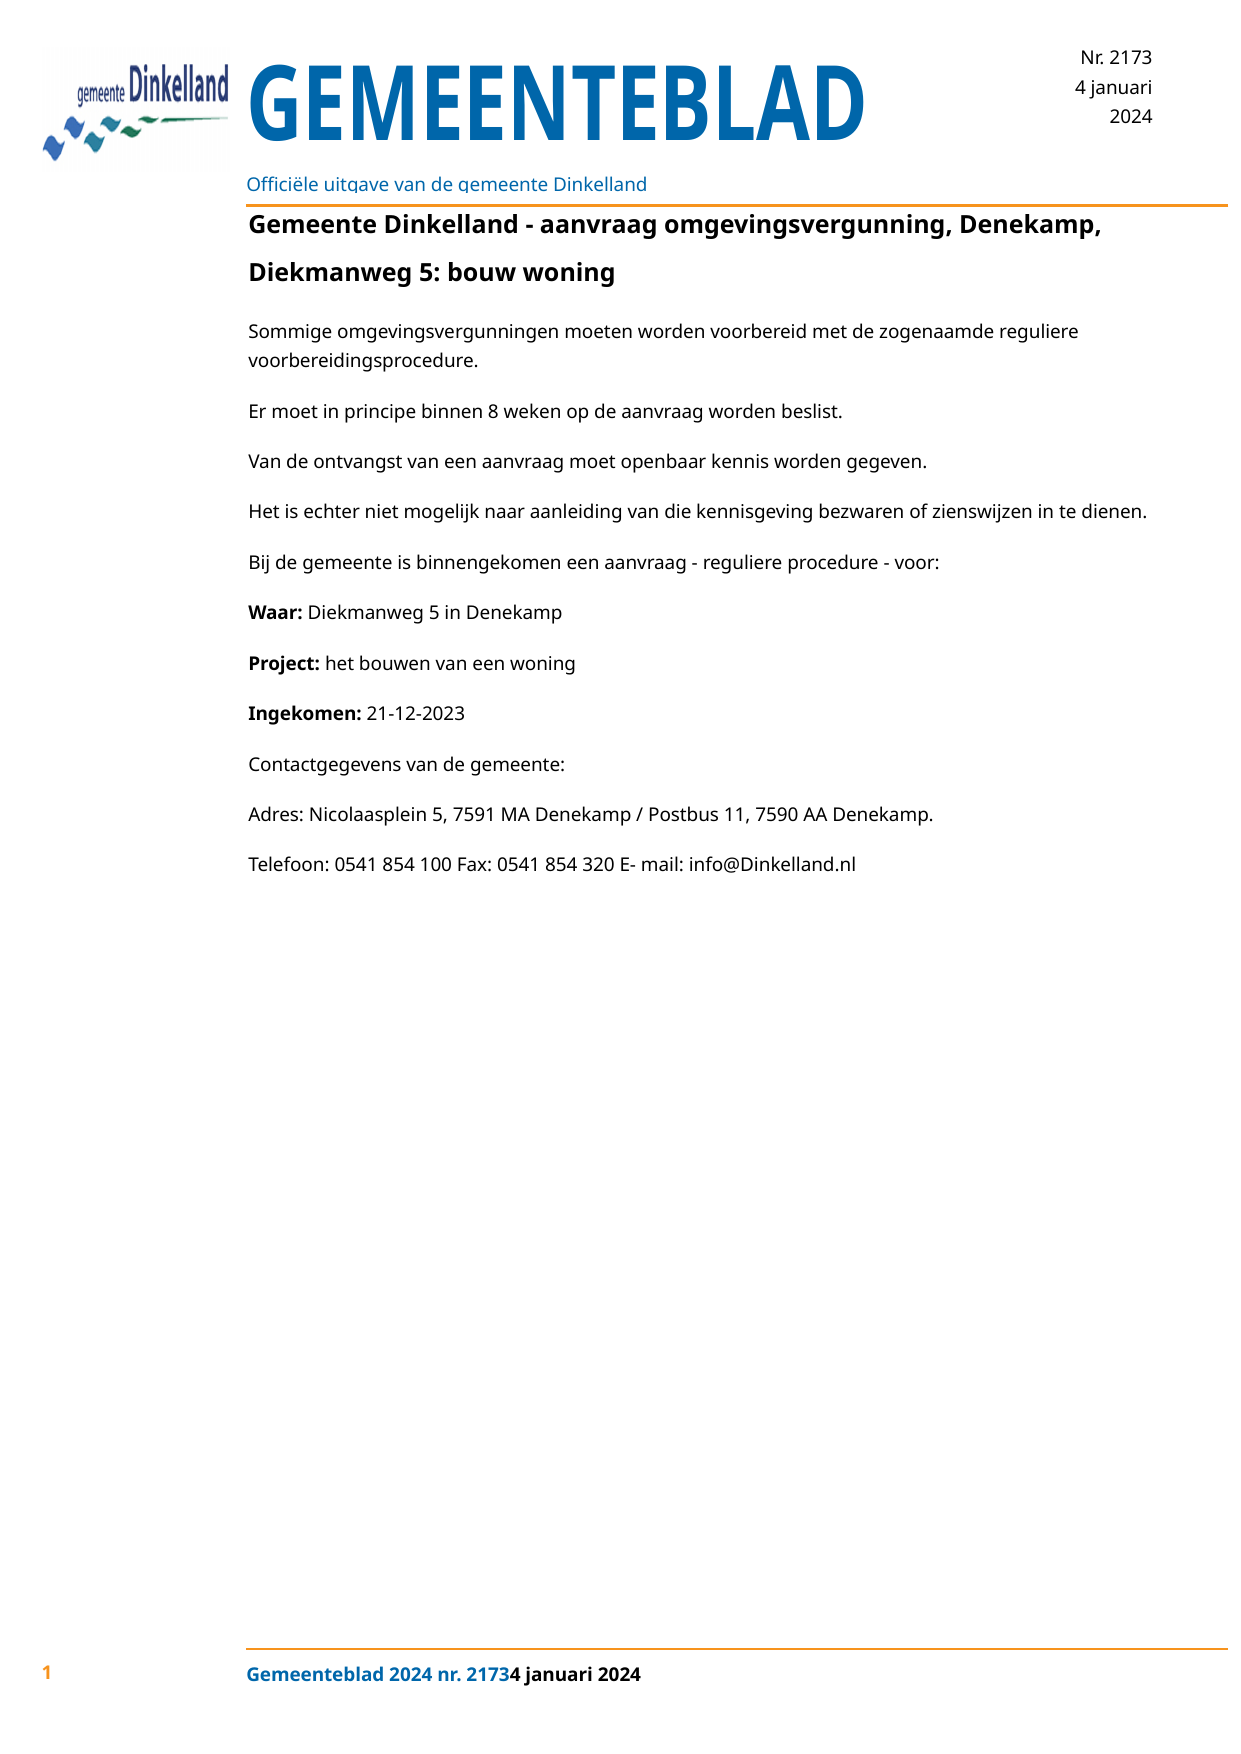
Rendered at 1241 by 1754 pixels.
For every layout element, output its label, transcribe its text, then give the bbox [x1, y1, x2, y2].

text Van de ontvangst van een aanvraag moet openbaar kennis worden gegeven. [248, 448, 1152, 474]
text Contactgegevens van de gemeente: [248, 751, 1152, 777]
text Bij de gemeente is binnengekomen een aanvraag - reguliere procedure - voor: [248, 549, 1152, 575]
text Sommige omgevingsvergunningen moeten worden voorbereid met de zogenaamde reguliere voorbereidingsprocedure. [248, 318, 1152, 373]
text Telefoon: 0541 854 100 Fax: 0541 854 320 E- mail: info@Dinkelland.nl [248, 852, 1152, 877]
text Ingekomen: 21-12-2023 [248, 700, 1152, 726]
text Waar: Diekmanweg 5 in Denekamp [248, 599, 1152, 625]
picture [41, 47, 231, 172]
text Het is echter niet mogelijk naar aanleiding van die kennisgeving bezwaren of zienswijzen in te dienen. [248, 499, 1152, 524]
text Er moet in principe binnen 8 weken op de aanvraag worden beslist. [248, 398, 1152, 424]
text Adres: Nicolaasplein 5, 7591 MA Denekamp / Postbus 11, 7590 AA Denekamp. [248, 801, 1152, 827]
text Project: het bouwen van een woning [248, 650, 1152, 676]
text Gemeente Dinkelland - aanvraag omgevingsvergunning, Denekamp, Diekmanweg 5: bouw woning [248, 207, 1152, 288]
